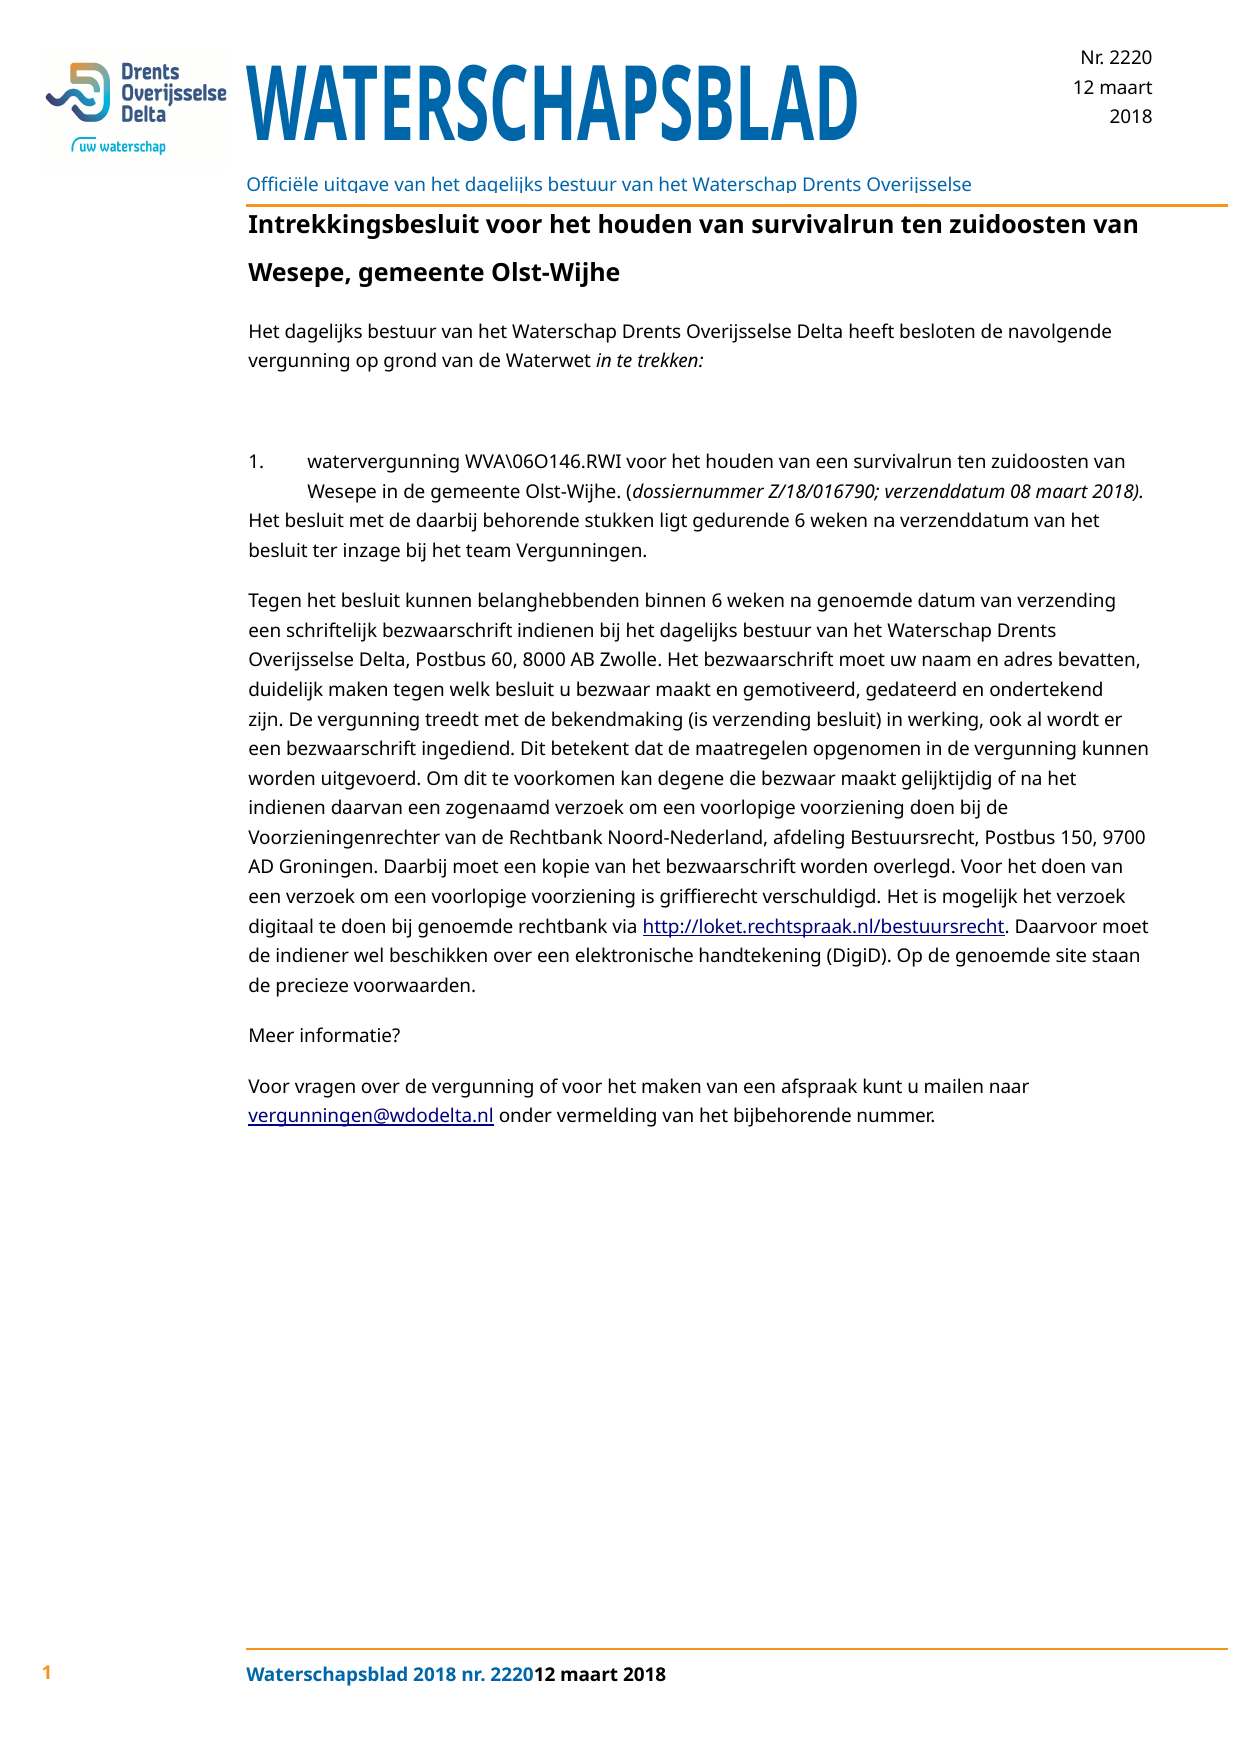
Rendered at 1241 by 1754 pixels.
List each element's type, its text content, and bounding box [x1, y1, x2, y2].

list watervergunning WVA\06O146.RWI voor het houden van een survivalrun ten zuidoosten van Wesepe in de gemeente Olst-Wijhe. (dossiernummer Z/18/016790; verzenddatum 08 maart 2018). [248, 448, 1152, 504]
text Meer informatie? [248, 1022, 1152, 1048]
text Het besluit met de daarbij behorende stukken ligt gedurende 6 weken na verzenddatum van het besluit ter inzage bij het team Vergunningen. [248, 507, 1152, 563]
text Het dagelijks bestuur van het Waterschap Drents Overijsselse Delta heeft besloten de navolgende vergunning op grond van de Waterwet in te trekken: [248, 318, 1152, 373]
text Intrekkingsbesluit voor het houden van survivalrun ten zuidoosten van Wesepe, gemeente Olst-Wijhe [248, 207, 1152, 288]
text Tegen het besluit kunnen belanghebbenden binnen 6 weken na genoemde datum van verzending een schriftelijk bezwaarschrift indienen bij het dagelijks bestuur van het Waterschap Drents Overijsselse Delta, Postbus 60, 8000 AB Zwolle. Het bezwaarschrift moet uw naam en adres bevatten, duidelijk maken tegen welk besluit u bezwaar maakt en gemotiveerd, gedateerd en ondertekend zijn. De vergunning treedt met de bekendmaking (is verzending besluit) in werking, ook al wordt er een bezwaarschrift ingediend. Dit betekent dat de maatregelen opgenomen in de vergunning kunnen worden uitgevoerd. Om dit te voorkomen kan degene die bezwaar maakt gelijktijdig of na het indienen daarvan een zogenaamd verzoek om een voorlopige voorziening doen bij de Voorzieningenrechter van de Rechtbank Noord-Nederland, afdeling Bestuursrecht, Postbus 150, 9700 AD Groningen. Daarbij moet een kopie van het bezwaarschrift worden overlegd. Voor het doen van een verzoek om een voorlopige voorziening is griffierecht verschuldigd. Het is mogelijk het verzoek digitaal te doen bij genoemde rechtbank via http://loket.rechtspraak.nl/bestuursrecht. Daarvoor moet de indiener wel beschikken over een elektronische handtekening (DigiD). Op de genoemde site staan de precieze voorwaarden. [248, 587, 1152, 998]
picture [41, 47, 231, 172]
text Voor vragen over de vergunning of voor het maken van een afspraak kunt u mailen naar vergunningen@wdodelta.nl onder vermelding van het bijbehorende nummer. [248, 1073, 1152, 1128]
